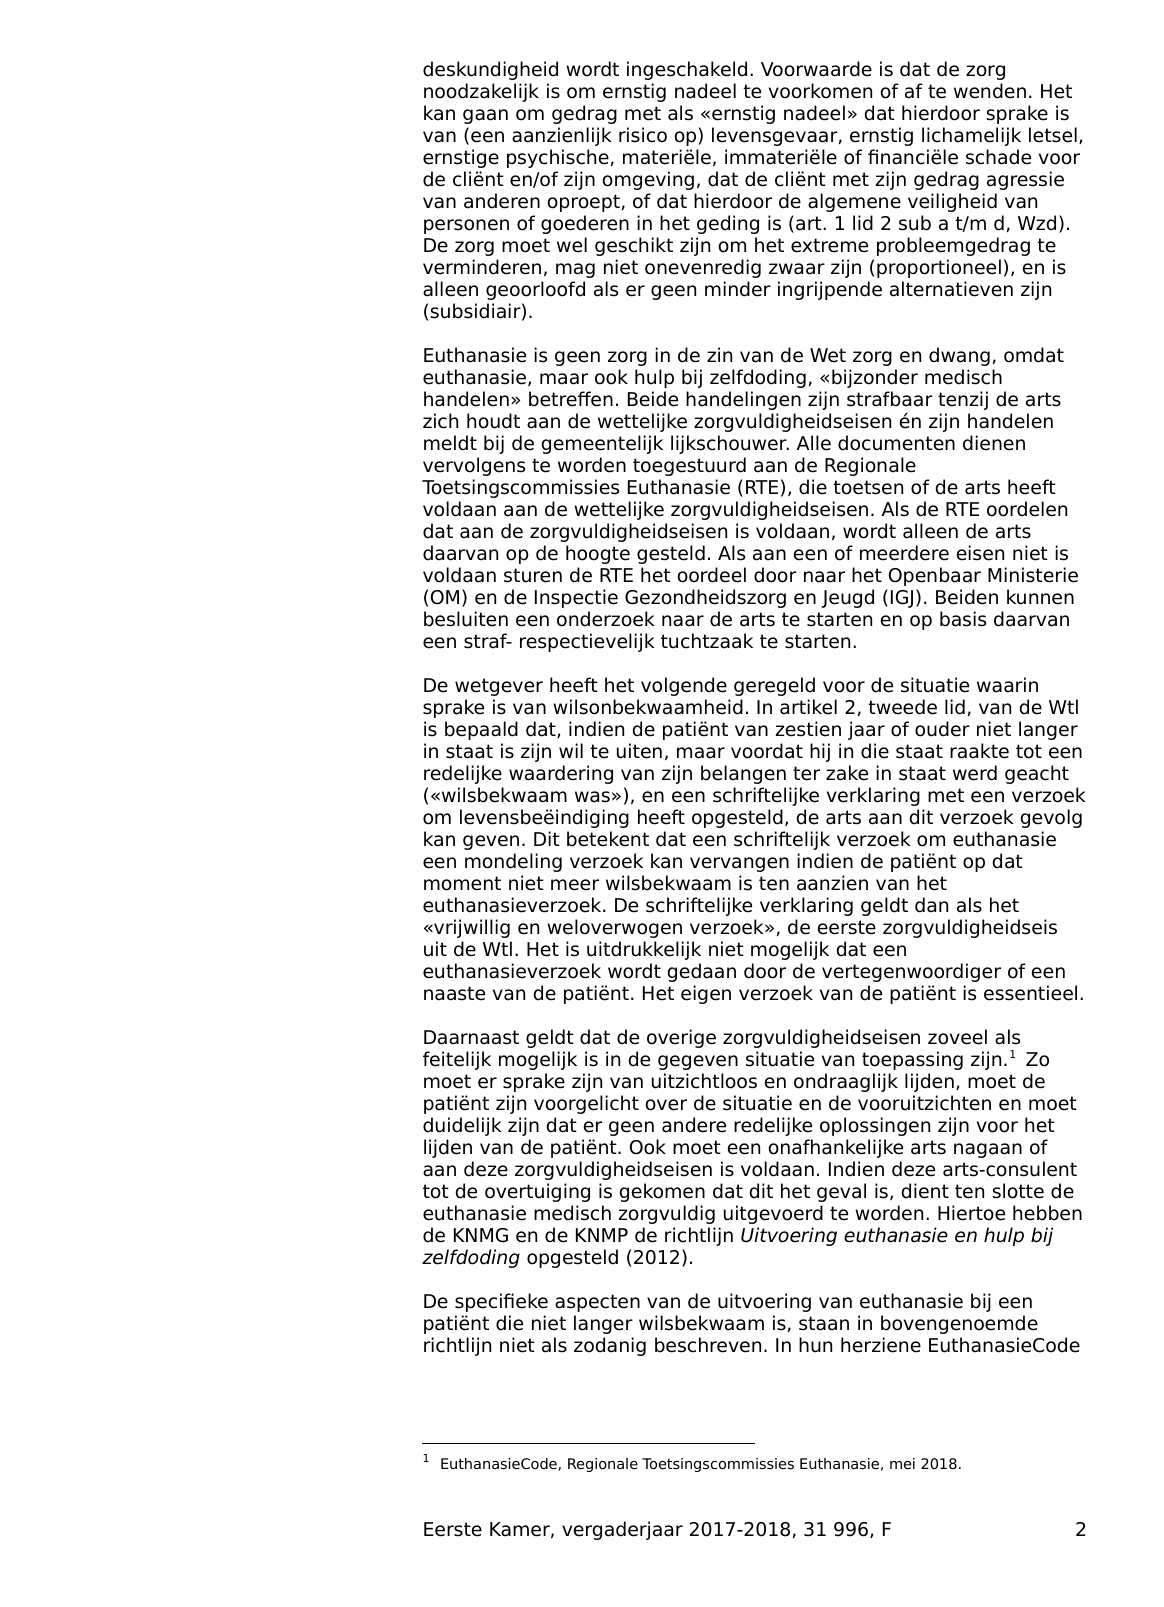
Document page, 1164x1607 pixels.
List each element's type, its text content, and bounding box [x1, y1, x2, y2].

text EuthanasieCode, Regionale Toetsingscommissies Euthanasie, mei 2018. [422, 1452, 1087, 1474]
text De specifieke aspecten van de uitvoering van euthanasie bij een patiënt die niet langer wilsbekwaam is, staan in bovengenoemde richtlijn niet als zodanig beschreven. In hun herziene EuthanasieCode [422, 1291, 1087, 1357]
text De wetgever heeft het volgende geregeld voor de situatie waarin sprake is van wilsonbekwaamheid. In artikel 2, tweede lid, van de Wtl is bepaald dat, indien de patiënt van zestien jaar of ouder niet langer in staat is zijn wil te uiten, maar voordat hij in die staat raakte tot een redelijke waardering van zijn belangen ter zake in staat werd geacht («wilsbekwaam was»), en een schriftelijke verklaring met een verzoek om levensbeëindiging heeft opgesteld, de arts aan dit verzoek gevolg kan geven. Dit betekent dat een schriftelijk verzoek om euthanasie een mondeling verzoek kan vervangen indien de patiënt op dat moment niet meer wilsbekwaam is ten aanzien van het euthanasieverzoek. De schriftelijke verklaring geldt dan als het «vrijwillig en weloverwogen verzoek», de eerste zorgvuldigheidseis uit de Wtl. Het is uitdrukkelijk niet mogelijk dat een euthanasieverzoek wordt gedaan door de vertegenwoordiger of een naaste van de patiënt. Het eigen verzoek van de patiënt is essentieel. [422, 675, 1087, 1004]
text deskundigheid wordt ingeschakeld. Voorwaarde is dat de zorg noodzakelijk is om ernstig nadeel te voorkomen of af te wenden. Het kan gaan om gedrag met als «ernstig nadeel» dat hierdoor sprake is van (een aanzienlijk risico op) levensgevaar, ernstig lichamelijk letsel, ernstige psychische, materiële, immateriële of financiële schade voor de cliënt en/of zijn omgeving, dat de cliënt met zijn gedrag agressie van anderen oproept, of dat hierdoor de algemene veiligheid van personen of goederen in het geding is (art. 1 lid 2 sub a t/m d, Wzd). De zorg moet wel geschikt zijn om het extreme probleemgedrag te verminderen, mag niet onevenredig zwaar zijn (proportioneel), en is alleen geoorloofd als er geen minder ingrijpende alternatieven zijn (subsidiair). [422, 59, 1087, 323]
text Daarnaast geldt dat de overige zorgvuldigheidseisen zoveel als feitelijk mogelijk is in de gegeven situatie van toepassing zijn. Zo moet er sprake zijn van uitzichtloos en ondraaglijk lijden, moet de patiënt zijn voorgelicht over de situatie en de vooruitzichten en moet duidelijk zijn dat er geen andere redelijke oplossingen zijn voor het lijden van de patiënt. Ook moet een onafhankelijke arts nagaan of aan deze zorgvuldigheidseisen is voldaan. Indien deze arts-consulent tot de overtuiging is gekomen dat dit het geval is, dient ten slotte de euthanasie medisch zorgvuldig uitgevoerd te worden. Hiertoe hebben de KNMG en de KNMP de richtlijn Uitvoering euthanasie en hulp bij zelfdoding opgesteld (2012). [422, 1027, 1087, 1268]
text Euthanasie is geen zorg in de zin van de Wet zorg en dwang, omdat euthanasie, maar ook hulp bij zelfdoding, «bijzonder medisch handelen» betreffen. Beide handelingen zijn strafbaar tenzij de arts zich houdt aan de wettelijke zorgvuldigheidseisen én zijn handelen meldt bij de gemeentelijk lijkschouwer. Alle documenten dienen vervolgens te worden toegestuurd aan de Regionale Toetsingscommissies Euthanasie (RTE), die toetsen of de arts heeft voldaan aan de wettelijke zorgvuldigheidseisen. Als de RTE oordelen dat aan de zorgvuldigheidseisen is voldaan, wordt alleen de arts daarvan op de hoogte gesteld. Als aan een of meerdere eisen niet is voldaan sturen de RTE het oordeel door naar het Openbaar Ministerie (OM) en de Inspectie Gezondheidszorg en Jeugd (IGJ). Beiden kunnen besluiten een onderzoek naar de arts te starten en op basis daarvan een straf- respectievelijk tuchtzaak te starten. [422, 345, 1087, 653]
